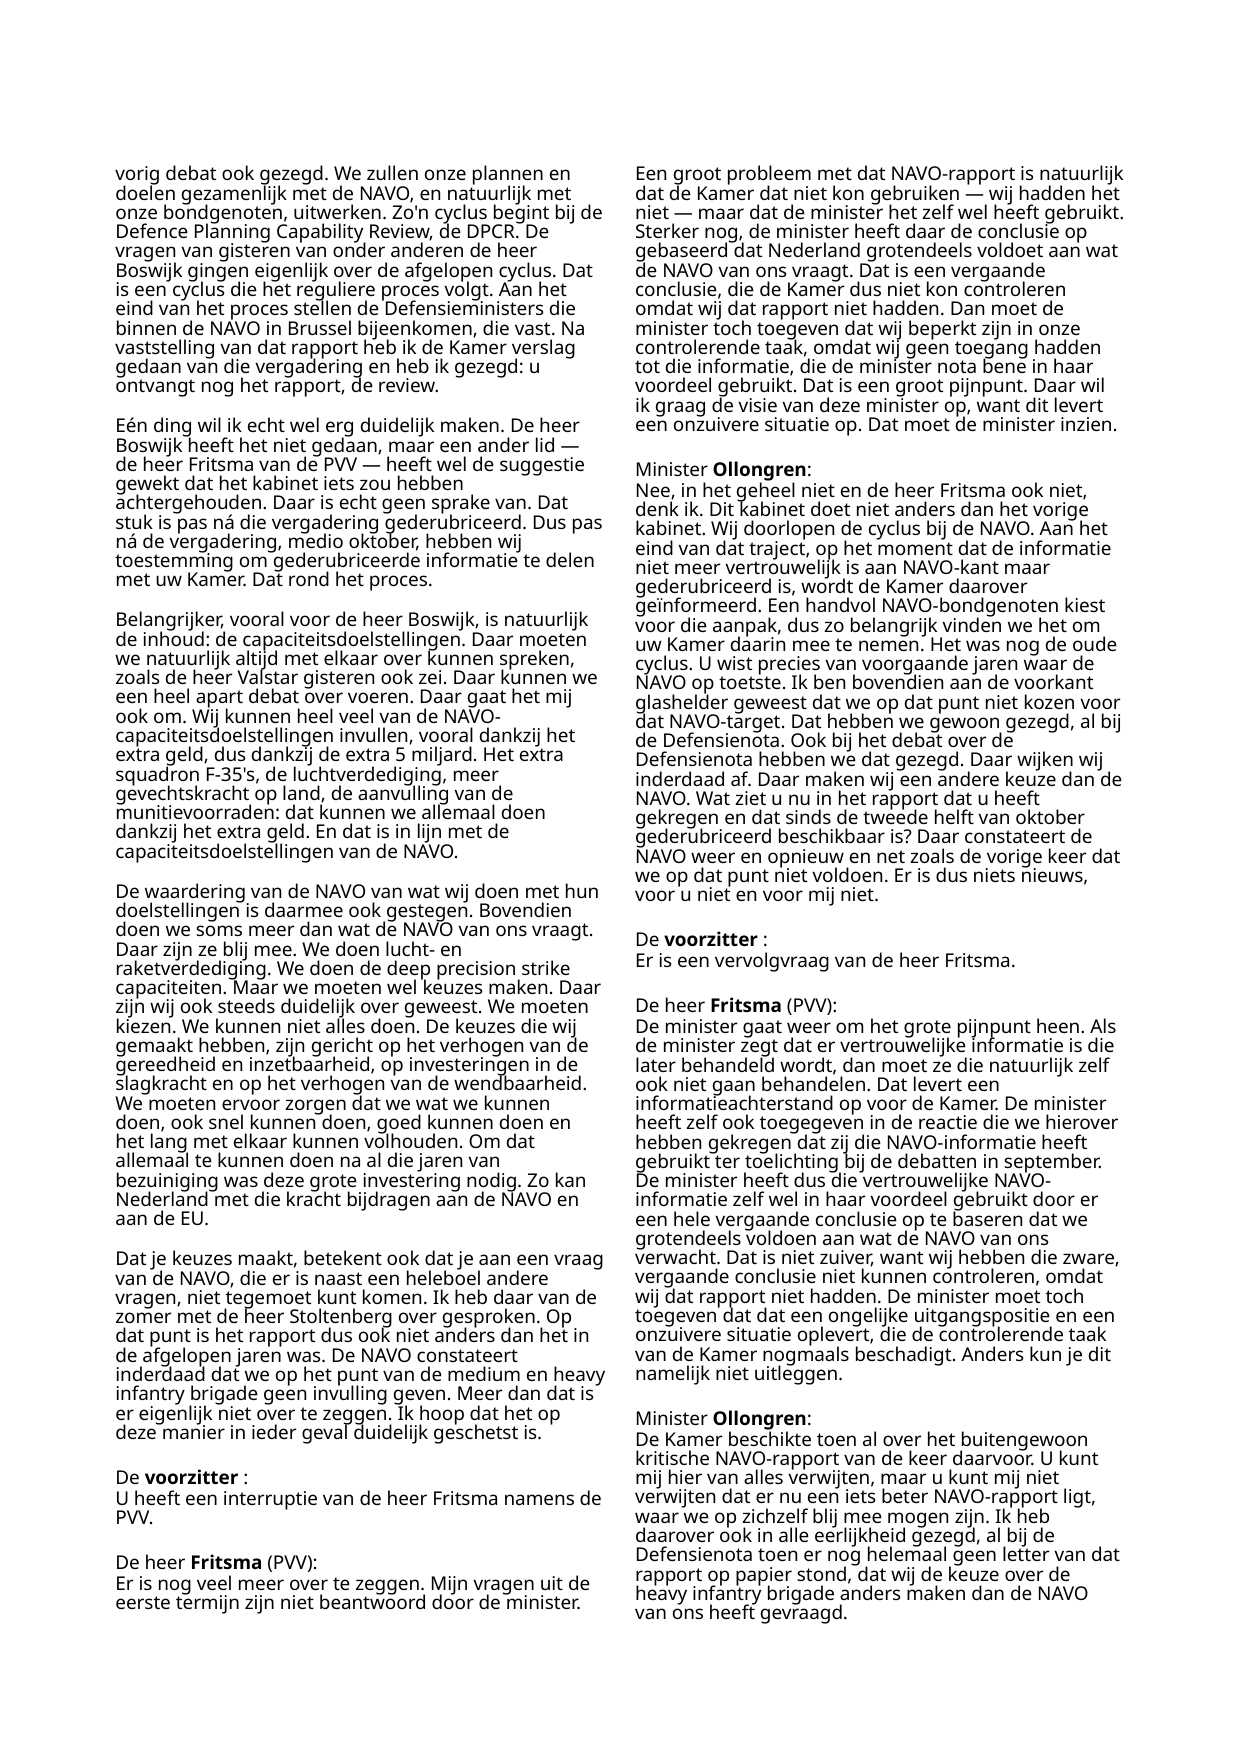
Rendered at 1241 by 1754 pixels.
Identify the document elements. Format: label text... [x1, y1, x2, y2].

text De voorzitter : [115, 1464, 605, 1489]
text De Kamer beschikte toen al over het buitengewoon kritische NAVO-rapport van de keer daarvoor. U kunt mij hier van alles verwijten, maar u kunt mij niet verwijten dat er nu een iets beter NAVO-rapport ligt, waar we op zichzelf blij mee mogen zijn. Ik heb daarover ook in alle eerlijkheid gezegd, al bij de Defensienota toen er nog helemaal geen letter van dat rapport op papier stond, dat wij de keuze over de heavy infantry brigade anders maken dan de NAVO van ons heeft gevraagd. [635, 1431, 1125, 1623]
text Belangrijker, vooral voor de heer Boswijk, is natuurlijk de inhoud: de capaciteitsdoelstellingen. Daar moeten we natuurlijk altijd met elkaar over kunnen spreken, zoals de heer Valstar gisteren ook zei. Daar kunnen we een heel apart debat over voeren. Daar gaat het mij ook om. Wij kunnen heel veel van de NAVO-capaciteitsdoelstellingen invullen, vooral dankzij het extra geld, dus dankzij de extra 5 miljard. Het extra squadron F-35's, de luchtverdediging, meer gevechtskracht op land, de aanvulling van de munitievoorraden: dat kunnen we allemaal doen dankzij het extra geld. En dat is in lijn met de capaciteitsdoelstellingen van de NAVO. [115, 611, 605, 862]
text Eén ding wil ik echt wel erg duidelijk maken. De heer Boswijk heeft het niet gedaan, maar een ander lid — de heer Fritsma van de PVV — heeft wel de suggestie gewekt dat het kabinet iets zou hebben achtergehouden. Daar is echt geen sprake van. Dat stuk is pas ná die vergadering gederubriceerd. Dus pas ná de vergadering, medio oktober, hebben wij toestemming om gederubriceerde informatie te delen met uw Kamer. Dat rond het proces. [115, 417, 605, 591]
text Er is nog veel meer over te zeggen. Mijn vragen uit de eerste termijn zijn niet beantwoord door de minister. [115, 1575, 605, 1613]
text vorig debat ook gezegd. We zullen onze plannen en doelen gezamenlijk met de NAVO, en natuurlijk met onze bondgenoten, uitwerken. Zo'n cyclus begint bij de Defence Planning Capability Review, de DPCR. De vragen van gisteren van onder anderen de heer Boswijk gingen eigenlijk over de afgelopen cyclus. Dat is een cyclus die het reguliere proces volgt. Aan het eind van het proces stellen de Defensieministers die binnen de NAVO in Brussel bijeenkomen, die vast. Na vaststelling van dat rapport heb ik de Kamer verslag gedaan van die vergadering en heb ik gezegd: u ontvangt nog het rapport, de review. [115, 165, 605, 397]
text Minister Ollongren: [635, 456, 1125, 482]
text De minister gaat weer om het grote pijnpunt heen. Als de minister zegt dat er vertrouwelijke informatie is die later behandeld wordt, dan moet ze die natuurlijk zelf ook niet gaan behandelen. Dat levert een informatieachterstand op voor de Kamer. De minister heeft zelf ook toegegeven in de reactie die we hierover hebben gekregen dat zij die NAVO-informatie heeft gebruikt ter toelichting bij de debatten in september. De minister heeft dus die vertrouwelijke NAVO-informatie zelf wel in haar voordeel gebruikt door er een hele vergaande conclusie op te baseren dat we grotendeels voldoen aan wat de NAVO van ons verwacht. Dat is niet zuiver, want wij hebben die zware, vergaande conclusie niet kunnen controleren, omdat wij dat rapport niet hadden. De minister moet toch toegeven dat dat een ongelijke uitgangspositie en een onzuivere situatie oplevert, die de controlerende taak van de Kamer nogmaals beschadigt. Anders kun je dit namelijk niet uitleggen. [635, 1018, 1125, 1384]
text De heer Fritsma (PVV): [115, 1549, 605, 1575]
text De waardering van de NAVO van wat wij doen met hun doelstellingen is daarmee ook gestegen. Bovendien doen we soms meer dan wat de NAVO van ons vraagt. Daar zijn ze blij mee. We doen lucht- en raketverdediging. We doen de deep precision strike capaciteiten. Maar we moeten wel keuzes maken. Daar zijn wij ook steeds duidelijk over geweest. We moeten kiezen. We kunnen niet alles doen. De keuzes die wij gemaakt hebben, zijn gericht op het verhogen van de gereedheid en inzetbaarheid, op investeringen in de slagkracht en op het verhogen van de wendbaarheid. We moeten ervoor zorgen dat we wat we kunnen doen, ook snel kunnen doen, goed kunnen doen en het lang met elkaar kunnen volhouden. Om dat allemaal te kunnen doen na al die jaren van bezuiniging was deze grote investering nodig. Zo kan Nederland met die kracht bijdragen aan de NAVO en aan de EU. [115, 883, 605, 1229]
text U heeft een interruptie van de heer Fritsma namens de PVV. [115, 1489, 605, 1528]
text De heer Fritsma (PVV): [635, 992, 1125, 1018]
text Dat je keuzes maakt, betekent ook dat je aan een vraag van de NAVO, die er is naast een heleboel andere vragen, niet tegemoet kunt komen. Ik heb daar van de zomer met de heer Stoltenberg over gesproken. Op dat punt is het rapport dus ook niet anders dan het in de afgelopen jaren was. De NAVO constateert inderdaad dat we op het punt van de medium en heavy infantry brigade geen invulling geven. Meer dan dat is er eigenlijk niet over te zeggen. Ik hoop dat het op deze manier in ieder geval duidelijk geschetst is. [115, 1250, 605, 1443]
text Minister Ollongren: [635, 1405, 1125, 1431]
text De voorzitter : [635, 926, 1125, 952]
text Er is een vervolgvraag van de heer Fritsma. [635, 952, 1125, 971]
text Een groot probleem met dat NAVO-rapport is natuurlijk dat de Kamer dat niet kon gebruiken — wij hadden het niet — maar dat de minister het zelf wel heeft gebruikt. Sterker nog, de minister heeft daar de conclusie op gebaseerd dat Nederland grotendeels voldoet aan wat de NAVO van ons vraagt. Dat is een vergaande conclusie, die de Kamer dus niet kon controleren omdat wij dat rapport niet hadden. Dan moet de minister toch toegeven dat wij beperkt zijn in onze controlerende taak, omdat wij geen toegang hadden tot die informatie, die de minister nota bene in haar voordeel gebruikt. Dat is een groot pijnpunt. Daar wil ik graag de visie van deze minister op, want dit levert een onzuivere situatie op. Dat moet de minister inzien. [635, 165, 1125, 435]
text Nee, in het geheel niet en de heer Fritsma ook niet, denk ik. Dit kabinet doet niet anders dan het vorige kabinet. Wij doorlopen de cyclus bij de NAVO. Aan het eind van dat traject, op het moment dat de informatie niet meer vertrouwelijk is aan NAVO-kant maar gederubriceerd is, wordt de Kamer daarover geïnformeerd. Een handvol NAVO-bondgenoten kiest voor die aanpak, dus zo belangrijk vinden we het om uw Kamer daarin mee te nemen. Het was nog de oude cyclus. U wist precies van voorgaande jaren waar de NAVO op toetste. Ik ben bovendien aan de voorkant glashelder geweest dat we op dat punt niet kozen voor dat NAVO-target. Dat hebben we gewoon gezegd, al bij de Defensienota. Ook bij het debat over de Defensienota hebben we dat gezegd. Daar wijken wij inderdaad af. Daar maken wij een andere keuze dan de NAVO. Wat ziet u nu in het rapport dat u heeft gekregen en dat sinds de tweede helft van oktober gederubriceerd beschikbaar is? Daar constateert de NAVO weer en opnieuw en net zoals de vorige keer dat we op dat punt niet voldoen. Er is dus niets nieuws, voor u niet en voor mij niet. [635, 482, 1125, 906]
